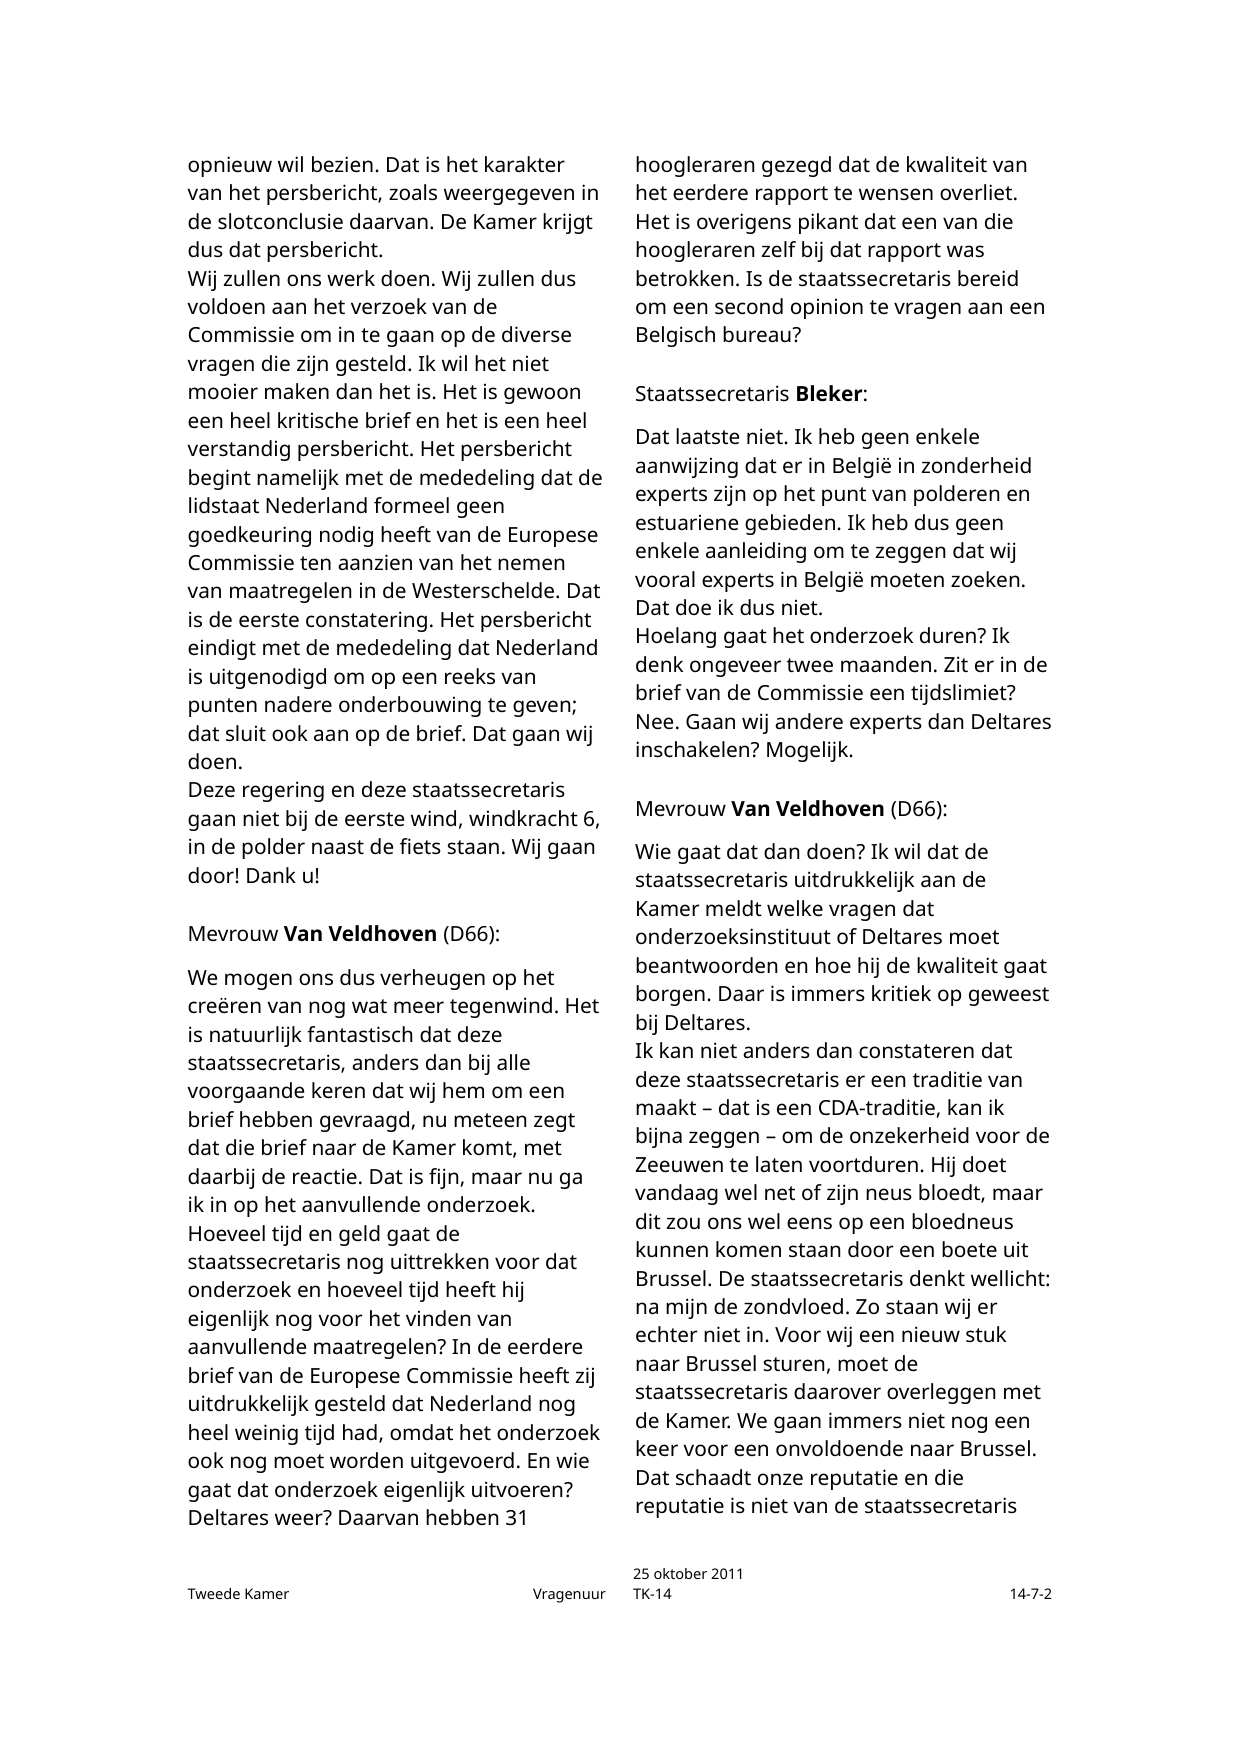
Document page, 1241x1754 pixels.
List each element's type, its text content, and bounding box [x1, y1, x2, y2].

text Wij zullen ons werk doen. Wij zullen dus voldoen aan het verzoek van de Commissie om in te gaan op de diverse vragen die zijn gesteld. Ik wil het niet mooier maken dan het is. Het is gewoon een heel kritische brief en het is een heel verstandig persbericht. Het persbericht begint namelijk met de mededeling dat de lidstaat Nederland formeel geen goedkeuring nodig heeft van de Europese Commissie ten aanzien van het nemen van maatregelen in de Westerschelde. Dat is de eerste constatering. Het persbericht eindigt met de mededeling dat Nederland is uitgenodigd om op een reeks van punten nadere onderbouwing te geven; dat sluit ook aan op de brief. Dat gaan wij doen. [187, 264, 605, 776]
text Deze regering en deze staatssecretaris gaan niet bij de eerste wind, windkracht 6, in de polder naast de fiets staan. Wij gaan door! Dank u! [187, 776, 605, 889]
text opnieuw wil bezien. Dat is het karakter van het persbericht, zoals weergegeven in de slotconclusie daarvan. De Kamer krijgt dus dat persbericht. [187, 150, 605, 264]
text Mevrouw Van Veldhoven (D66): [635, 794, 1053, 822]
text We mogen ons dus verheugen op het creëren van nog wat meer tegenwind. Het is natuurlijk fantastisch dat deze staatssecretaris, anders dan bij alle voorgaande keren dat wij hem om een brief hebben gevraagd, nu meteen zegt dat die brief naar de Kamer komt, met daarbij de reactie. Dat is fijn, maar nu ga ik in op het aanvullende onderzoek. Hoeveel tijd en geld gaat de staatssecretaris nog uittrekken voor dat onderzoek en hoeveel tijd heeft hij eigenlijk nog voor het vinden van aanvullende maatregelen? In de eerdere brief van de Europese Commissie heeft zij uitdrukkelijk gesteld dat Nederland nog heel weinig tijd had, omdat het onderzoek ook nog moet worden uitgevoerd. En wie gaat dat onderzoek eigenlijk uitvoeren? Deltares weer? Daarvan hebben 31 [187, 963, 605, 1532]
text hoogleraren gezegd dat de kwaliteit van het eerdere rapport te wensen overliet. Het is overigens pikant dat een van die hoogleraren zelf bij dat rapport was betrokken. Is de staatssecretaris bereid om een second opinion te vragen aan een Belgisch bureau? [635, 150, 1053, 349]
text Ik kan niet anders dan constateren dat deze staatssecretaris er een traditie van maakt – dat is een CDA-traditie, kan ik bijna zeggen – om de onzekerheid voor de Zeeuwen te laten voortduren. Hij doet vandaag wel net of zijn neus bloedt, maar dit zou ons wel eens op een bloedneus kunnen komen staan door een boete uit Brussel. De staatssecretaris denkt wellicht: na mijn de zondvloed. Zo staan wij er echter niet in. Voor wij een nieuw stuk naar Brussel sturen, moet de staatssecretaris daarover overleggen met de Kamer. We gaan immers niet nog een keer voor een onvoldoende naar Brussel. Dat schaadt onze reputatie en die reputatie is niet van de staatssecretaris [635, 1036, 1053, 1520]
text Dat laatste niet. Ik heb geen enkele aanwijzing dat er in België in zonderheid experts zijn op het punt van polderen en estuariene gebieden. Ik heb dus geen enkele aanleiding om te zeggen dat wij vooral experts in België moeten zoeken. Dat doe ik dus niet. [635, 422, 1053, 622]
text Staatssecretaris Bleker: [635, 379, 1053, 407]
text Hoelang gaat het onderzoek duren? Ik denk ongeveer twee maanden. Zit er in de brief van de Commissie een tijdslimiet? Nee. Gaan wij andere experts dan Deltares inschakelen? Mogelijk. [635, 622, 1053, 764]
text Mevrouw Van Veldhoven (D66): [187, 919, 605, 948]
text Wie gaat dat dan doen? Ik wil dat de staatssecretaris uitdrukkelijk aan de Kamer meldt welke vragen dat onderzoeksinstituut of Deltares moet beantwoorden en hoe hij de kwaliteit gaat borgen. Daar is immers kritiek op geweest bij Deltares. [635, 837, 1053, 1036]
